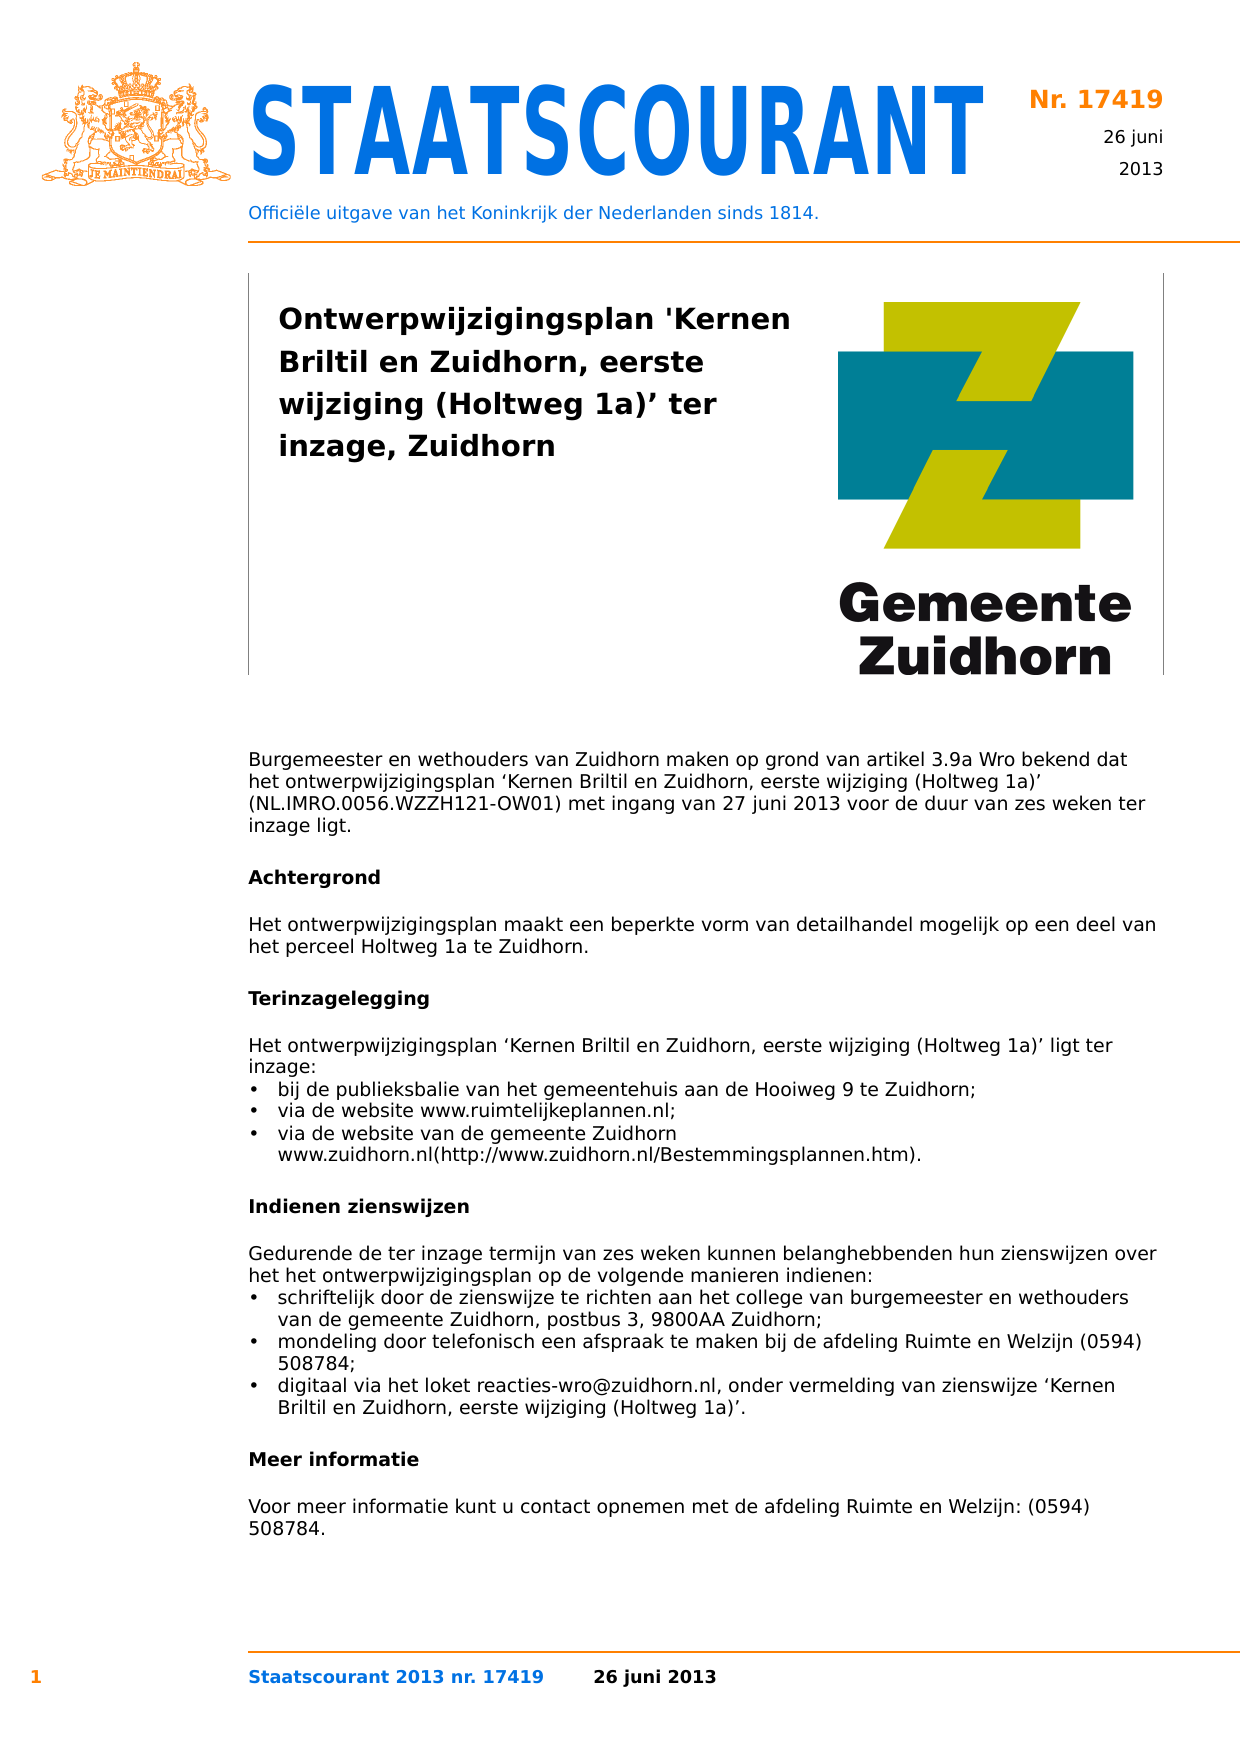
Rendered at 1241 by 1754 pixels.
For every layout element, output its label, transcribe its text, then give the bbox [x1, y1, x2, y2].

text • via de website van de gemeente Zuidhorn www.zuidhorn.nl(http://www.zuidhorn.nl/Bestemmingsplannen.htm). [248, 1122, 1163, 1166]
text Het ontwerpwijzigingsplan ‘Kernen Briltil en Zuidhorn, eerste wijziging (Holtweg 1a)’ ligt ter inzage: [248, 1034, 1163, 1078]
subtitle Indienen zienswijzen [248, 1196, 1163, 1218]
picture [41, 62, 231, 186]
subtitle Meer informatie [248, 1449, 1163, 1471]
table_header [25, 62, 248, 241]
picture [838, 302, 1134, 675]
table_cell Officiële uitgave van het Koninkrijk der Nederlanden sinds 1814. [248, 203, 1240, 241]
table_header Nr. 17419 [998, 62, 1240, 121]
text • via de website www.ruimtelijkeplannen.nl; [248, 1100, 1163, 1122]
text Voor meer informatie kunt u contact opnemen met de afdeling Ruimte en Welzijn: (0594) 508784. [248, 1496, 1163, 1540]
table_cell 2013 [998, 153, 1240, 203]
table_header STAATSCOURANT [248, 62, 998, 203]
text Het ontwerpwijzigingsplan maakt een beperkte vorm van detailhandel mogelijk op een deel van het perceel Holtweg 1a te Zuidhorn. [248, 913, 1163, 957]
text • bij de publieksbalie van het gemeentehuis aan de Hooiweg 9 te Zuidhorn; [248, 1078, 1163, 1100]
text Burgemeester en wethouders van Zuidhorn maken op grond van artikel 3.9a Wro bekend dat het ontwerpwijzigingsplan ‘Kernen Briltil en Zuidhorn, eerste wijziging (Holtweg 1a)’ (NL.IMRO.0056.WZZH121-OW01) met ingang van 27 juni 2013 voor de duur van zes weken ter inzage ligt. [248, 749, 1163, 837]
text • mondeling door telefonisch een afspraak te maken bij de afdeling Ruimte en Welzijn (0594) 508784; [248, 1331, 1163, 1375]
table_cell 26 juni [998, 121, 1240, 153]
subtitle Terinzagelegging [248, 987, 1163, 1009]
text • digitaal via het loket reacties-wro@zuidhorn.nl, onder vermelding van zienswijze ‘Kernen Briltil en Zuidhorn, eerste wijziging (Holtweg 1a)’. [248, 1375, 1163, 1419]
subtitle Ontwerpwijzigingsplan 'Kernen Briltil en Zuidhorn, eerste wijziging (Holtweg 1a)’ ter inzage, Zuidhorn [249, 273, 1163, 675]
text Gedurende de ter inzage termijn van zes weken kunnen belanghebbenden hun zienswijzen over het het ontwerpwijzigingsplan op de volgende manieren indienen: [248, 1243, 1163, 1287]
subtitle Achtergrond [248, 867, 1163, 888]
text • schriftelijk door de zienswijze te richten aan het college van burgemeester en wethouders van de gemeente Zuidhorn, postbus 3, 9800AA Zuidhorn; [248, 1287, 1163, 1331]
